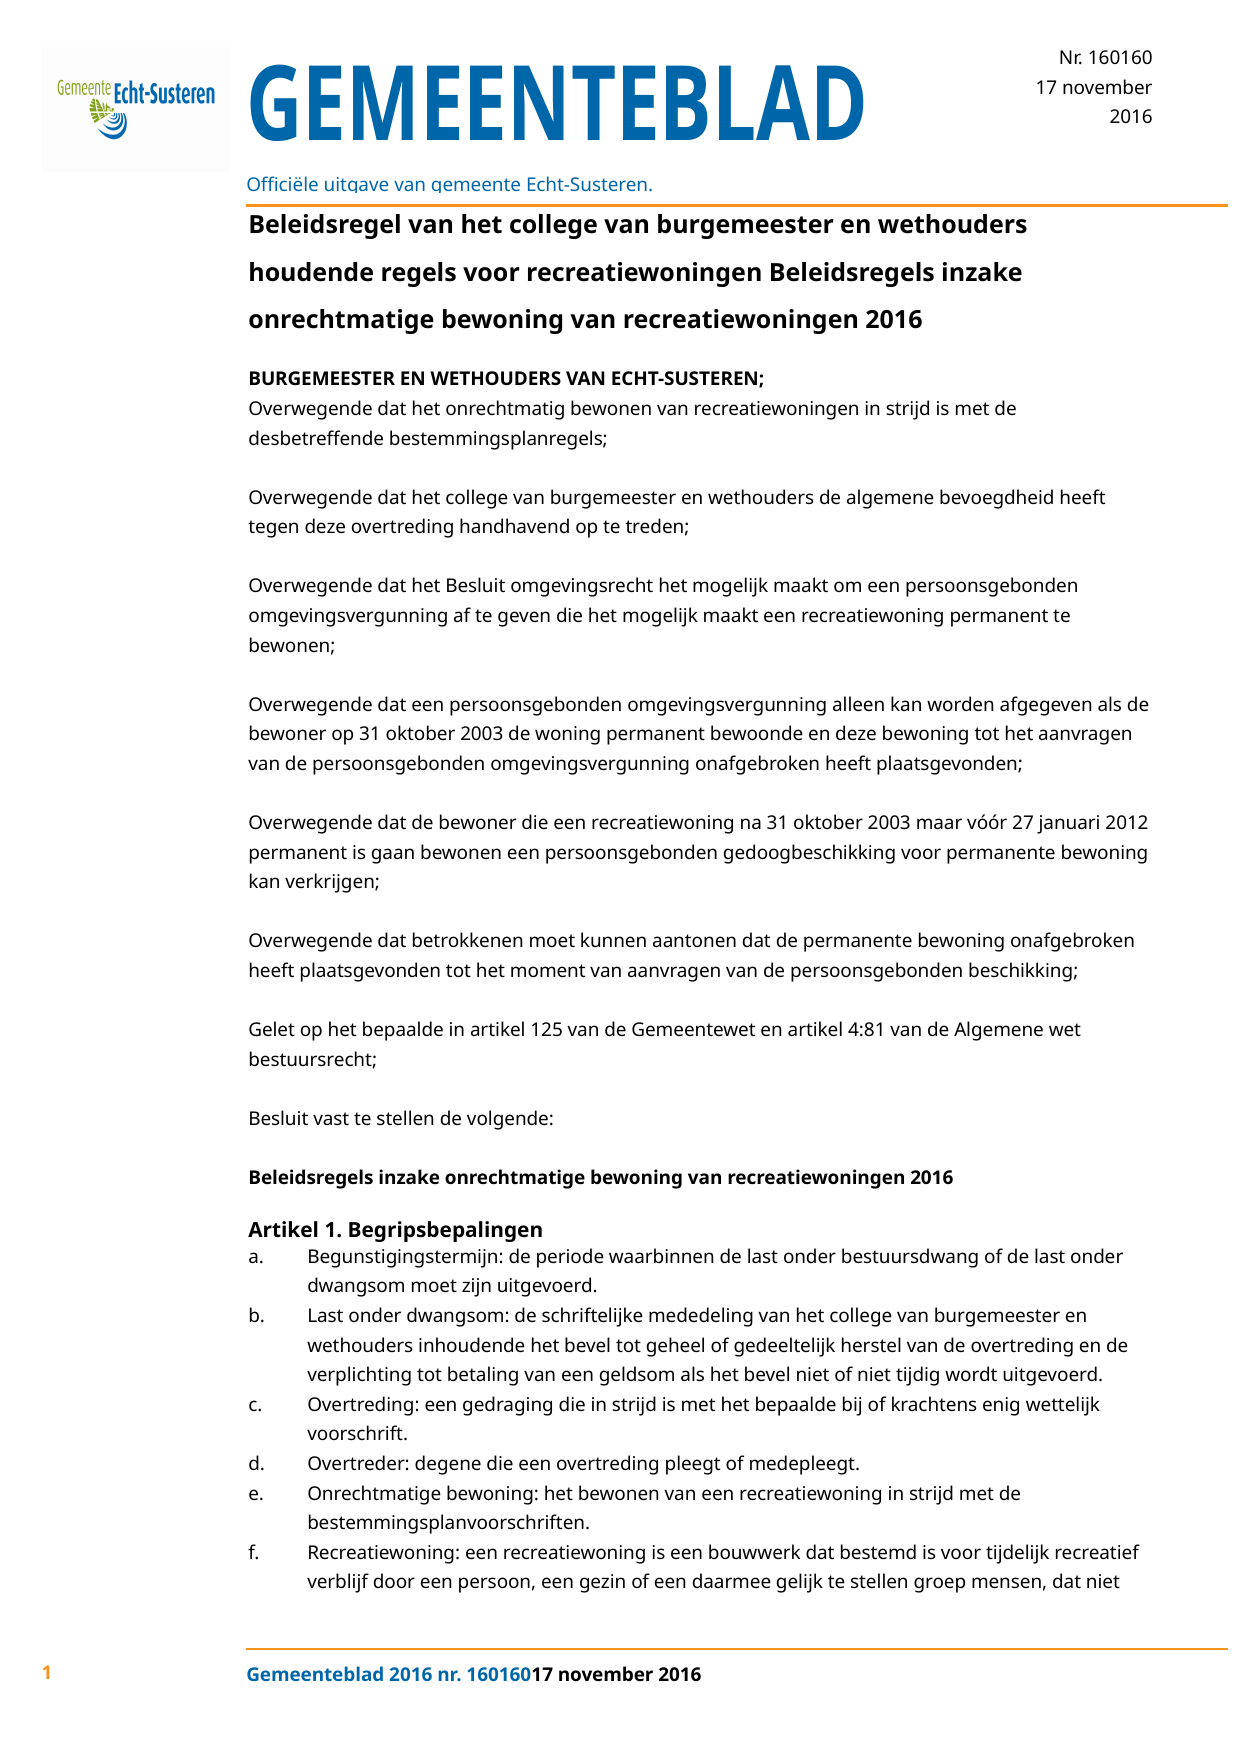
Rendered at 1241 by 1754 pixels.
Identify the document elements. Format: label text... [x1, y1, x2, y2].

list Begunstigingstermijn: de periode waarbinnen de last onder bestuursdwang of de last onder dwangsom moet zijn uitgevoerd. [248, 1243, 1152, 1298]
text Overwegende dat de bewoner die een recreatiewoning na 31 oktober 2003 maar vóór 27 januari 2012 permanent is gaan bewonen een persoonsgebonden gedoogbeschikking voor permanente bewoning kan verkrijgen; [248, 809, 1152, 894]
list Overtreding: een gedraging die in strijd is met het bepaalde bij of krachtens enig wettelijk voorschrift. [248, 1391, 1152, 1446]
list Last onder dwangsom: de schriftelijke mededeling van het college van burgemeester en wethouders inhoudende het bevel tot geheel of gedeeltelijk herstel van de overtreding en de verplichting tot betaling van een geldsom als het bevel niet of niet tijdig wordt uitgevoerd. [248, 1302, 1152, 1387]
picture [41, 47, 231, 172]
text Overwegende dat betrokkenen moet kunnen aantonen dat de permanente bewoning onafgebroken heeft plaatsgevonden tot het moment van aanvragen van de persoonsgebonden beschikking; [248, 928, 1152, 983]
text Beleidsregel van het college van burgemeester en wethouders houdende regels voor recreatiewoningen Beleidsregels inzake onrechtmatige bewoning van recreatiewoningen 2016 [248, 207, 1152, 336]
text Besluit vast te stellen de volgende: [248, 1105, 1152, 1131]
list Overtreder: degene die een overtreding pleegt of medepleegt. [248, 1450, 1152, 1476]
text Overwegende dat het onrechtmatig bewonen van recreatiewoningen in strijd is met de desbetreffende bestemmingsplanregels; [248, 395, 1152, 450]
text Beleidsregels inzake onrechtmatige bewoning van recreatiewoningen 2016 [248, 1164, 1152, 1190]
text Overwegende dat het Besluit omgevingsrecht het mogelijk maakt om een persoonsgebonden omgevingsvergunning af te geven die het mogelijk maakt een recreatiewoning permanent te bewonen; [248, 573, 1152, 657]
text Artikel 1. Begripsbepalingen [248, 1215, 1152, 1243]
list Recreatiewoning: een recreatiewoning is een bouwwerk dat bestemd is voor tijdelijk recreatief verblijf door een persoon, een gezin of een daarmee gelijk te stellen groep mensen, dat niet [248, 1539, 1152, 1594]
text Overwegende dat een persoonsgebonden omgevingsvergunning alleen kan worden afgegeven als de bewoner op 31 oktober 2003 de woning permanent bewoonde en deze bewoning tot het aanvragen van de persoonsgebonden omgevingsvergunning onafgebroken heeft plaatsgevonden; [248, 691, 1152, 776]
list Onrechtmatige bewoning: het bewonen van een recreatiewoning in strijd met de bestemmingsplanvoorschriften. [248, 1480, 1152, 1535]
text Gelet op het bepaalde in artikel 125 van de Gemeentewet en artikel 4:81 van de Algemene wet bestuursrecht; [248, 1016, 1152, 1072]
text Overwegende dat het college van burgemeester en wethouders de algemene bevoegdheid heeft tegen deze overtreding handhavend op te treden; [248, 484, 1152, 539]
text BURGEMEESTER EN WETHOUDERS VAN ECHT-SUSTEREN; [248, 366, 1152, 391]
